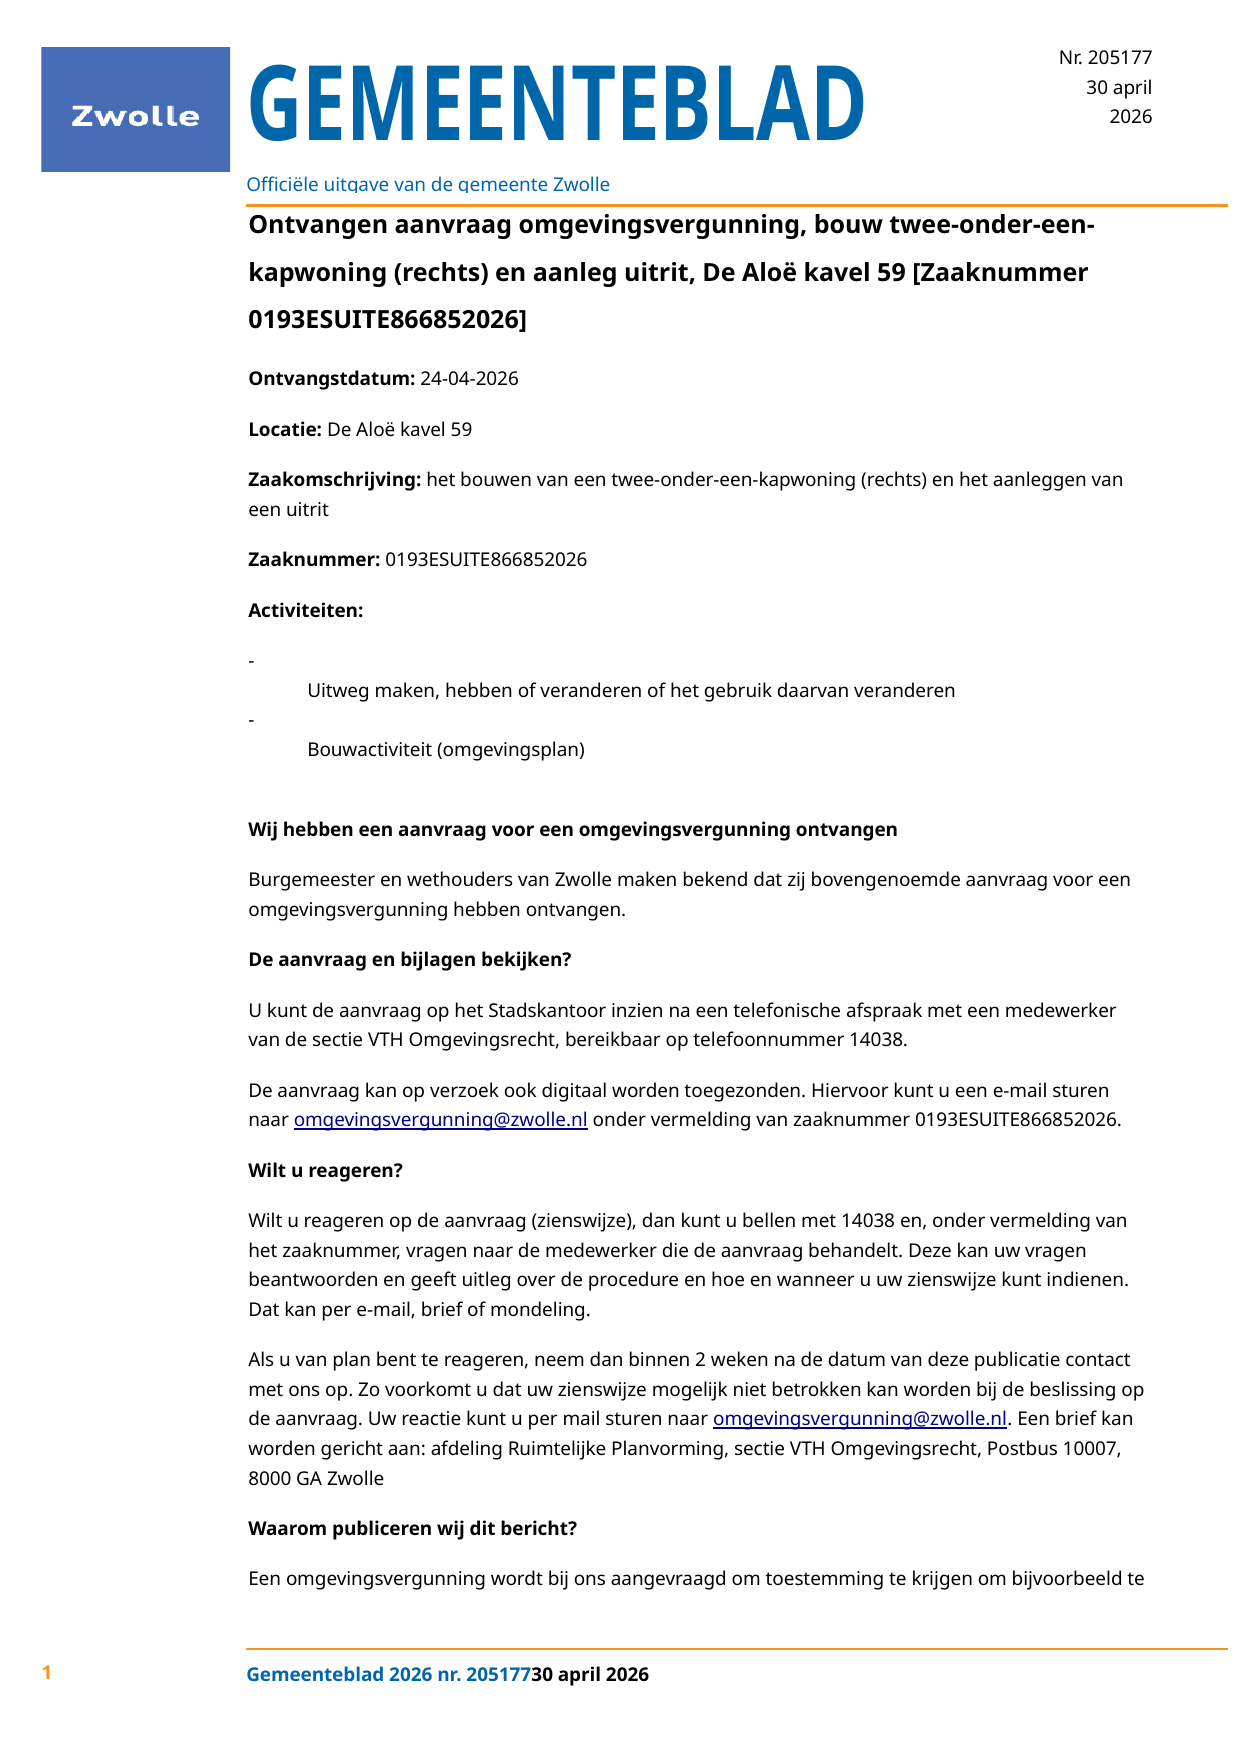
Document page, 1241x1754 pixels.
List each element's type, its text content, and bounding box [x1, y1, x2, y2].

text Zaakomschrijving: het bouwen van een twee-onder-een-kapwoning (rechts) en het aanleggen van een uitrit [248, 466, 1152, 522]
text Waarom publiceren wij dit bericht? [248, 1515, 1152, 1541]
text Een omgevingsvergunning wordt bij ons aangevraagd om toestemming te krijgen om bijvoorbeeld te [248, 1566, 1152, 1591]
text Ontvangen aanvraag omgevingsvergunning, bouw twee-onder-een-kapwoning (rechts) en aanleg uitrit, De Aloë kavel 59 [Zaaknummer 0193ESUITE866852026] [248, 207, 1152, 336]
text De aanvraag en bijlagen bekijken? [248, 946, 1152, 972]
list Uitweg maken, hebben of veranderen of het gebruik daarvan veranderen [248, 677, 1152, 702]
picture [41, 47, 231, 172]
text Wij hebben een aanvraag voor een omgevingsvergunning ontvangen [248, 816, 1152, 842]
text Als u van plan bent te reageren, neem dan binnen 2 weken na de datum van deze publicatie contact met ons op. Zo voorkomt u dat uw zienswijze mogelijk niet betrokken kan worden bij de beslissing op de aanvraag. Uw reactie kunt u per mail sturen naar omgevingsvergunning@zwolle.nl. Een brief kan worden gericht aan: afdeling Ruimtelijke Planvorming, sectie VTH Omgevingsrecht, Postbus 10007, 8000 GA Zwolle [248, 1346, 1152, 1490]
text Locatie: De Aloë kavel 59 [248, 416, 1152, 442]
list Bouwactiviteit (omgevingsplan) [248, 736, 1152, 762]
text Ontvangstdatum: 24-04-2026 [248, 366, 1152, 391]
text U kunt de aanvraag op het Stadskantoor inzien na een telefonische afspraak met een medewerker van de sectie VTH Omgevingsrecht, bereikbaar op telefoonnummer 14038. [248, 997, 1152, 1052]
text Wilt u reageren? [248, 1157, 1152, 1182]
text Burgemeester en wethouders van Zwolle maken bekend dat zij bovengenoemde aanvraag voor een omgevingsvergunning hebben ontvangen. [248, 866, 1152, 922]
text Zaaknummer: 0193ESUITE866852026 [248, 546, 1152, 572]
text De aanvraag kan op verzoek ook digitaal worden toegezonden. Hiervoor kunt u een e-mail sturen naar omgevingsvergunning@zwolle.nl onder vermelding van zaaknummer 0193ESUITE866852026. [248, 1077, 1152, 1132]
text Wilt u reageren op de aanvraag (zienswijze), dan kunt u bellen met 14038 en, onder vermelding van het zaaknummer, vragen naar de medewerker die de aanvraag behandelt. Deze kan uw vragen beantwoorden en geeft uitleg over de procedure en hoe en wanneer u uw zienswijze kunt indienen. Dat kan per e-mail, brief of mondeling. [248, 1207, 1152, 1322]
text Activiteiten: [248, 597, 1152, 622]
